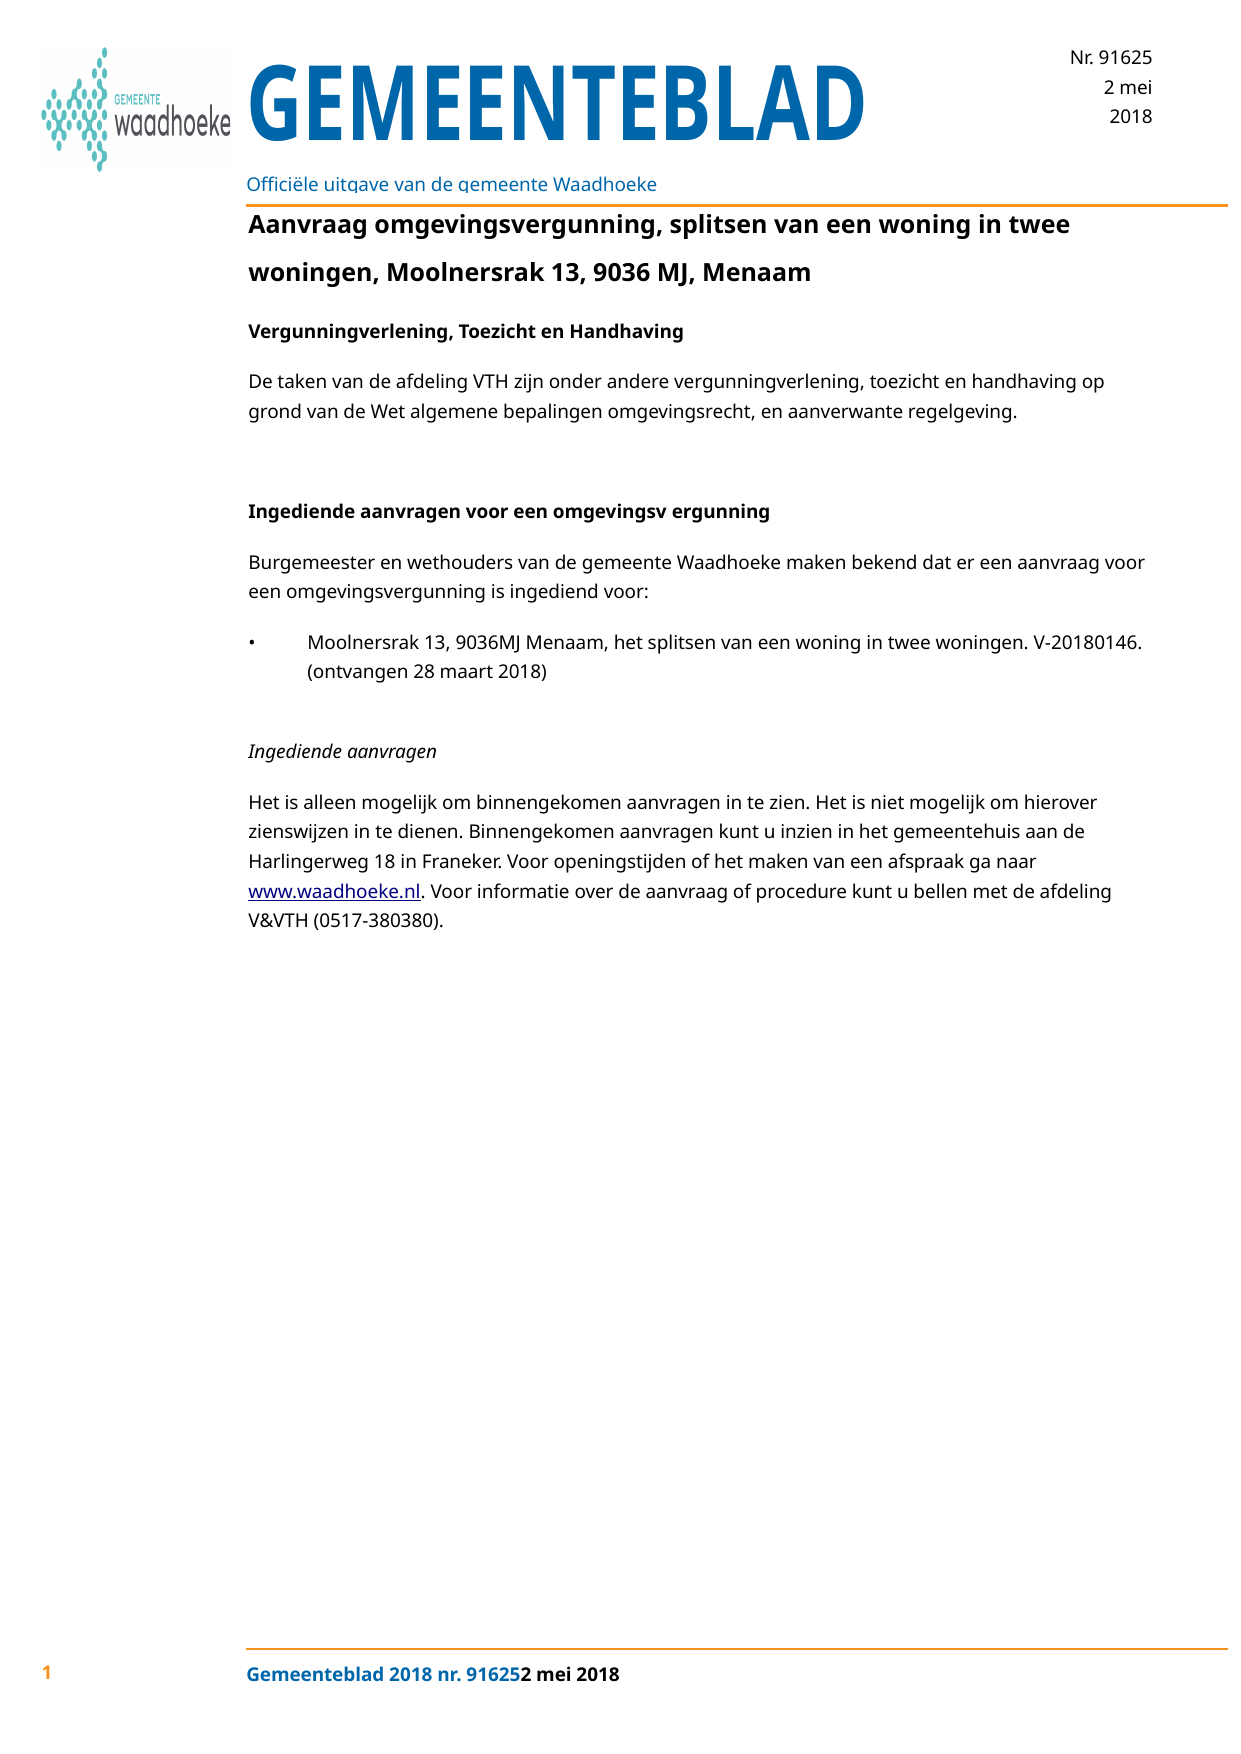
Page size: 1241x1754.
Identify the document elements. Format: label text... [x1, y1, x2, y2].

text Vergunningverlening, Toezicht en Handhaving [248, 318, 1152, 344]
text Aanvraag omgevingsvergunning, splitsen van een woning in twee woningen, Moolnersrak 13, 9036 MJ, Menaam [248, 207, 1152, 288]
text Ingediende aanvragen voor een omgevingsv ergunning [248, 499, 1152, 524]
text Het is alleen mogelijk om binnengekomen aanvragen in te zien. Het is niet mogelijk om hierover zienswijzen in te dienen. Binnengekomen aanvragen kunt u inzien in het gemeentehuis aan de Harlingerweg 18 in Franeker. Voor openingstijden of het maken van een afspraak ga naar www.waadhoeke.nl. Voor informatie over de aanvraag of procedure kunt u bellen met de afdeling V&VTH (0517-380380). [248, 789, 1152, 933]
list Moolnersrak 13, 9036MJ Menaam, het splitsen van een woning in twee woningen. V-20180146. (ontvangen 28 maart 2018) [248, 629, 1152, 684]
text Burgemeester en wethouders van de gemeente Waadhoeke maken bekend dat er een aanvraag voor een omgevingsvergunning is ingediend voor: [248, 549, 1152, 604]
text De taken van de afdeling VTH zijn onder andere vergunningverlening, toezicht en handhaving op grond van de Wet algemene bepalingen omgevingsrecht, en aanverwante regelgeving. [248, 368, 1152, 424]
picture [41, 47, 231, 172]
text Ingediende aanvragen [248, 739, 1152, 764]
